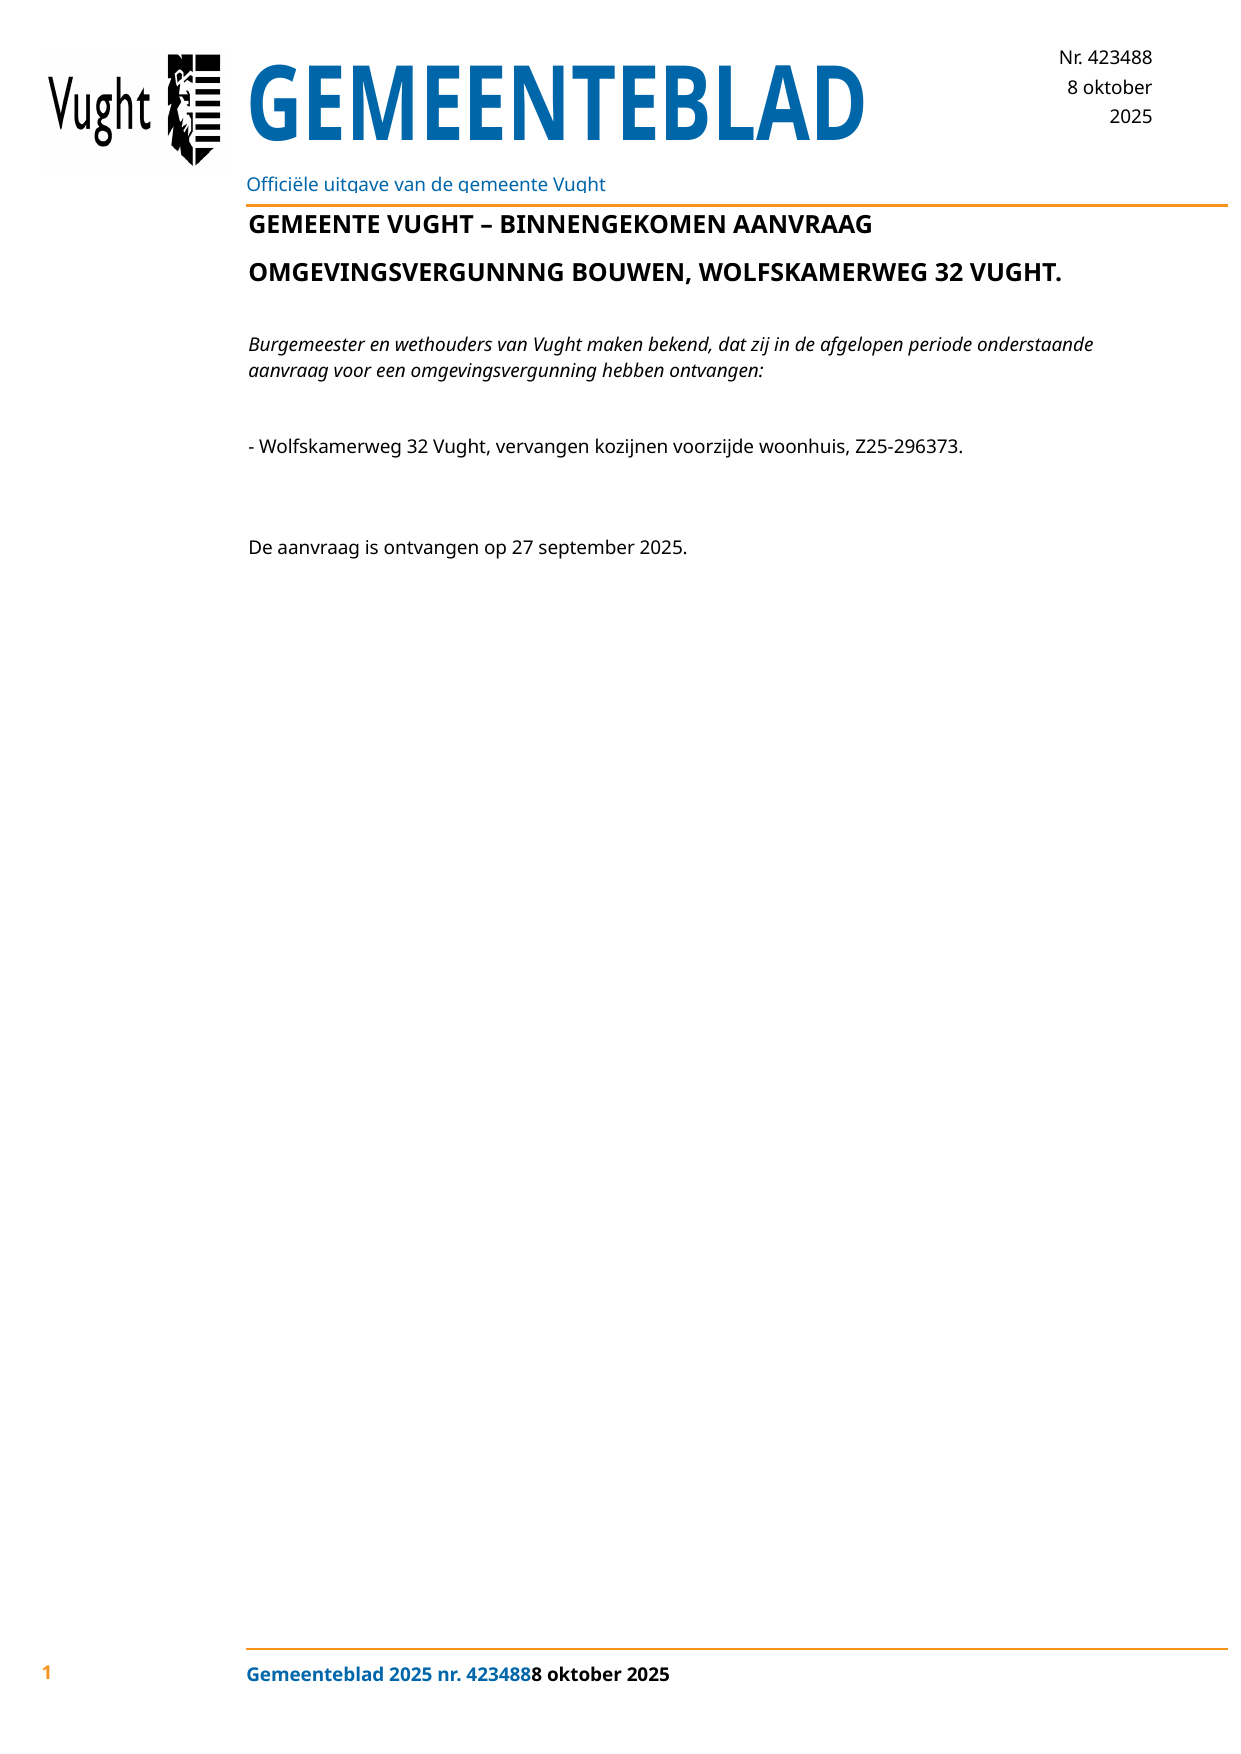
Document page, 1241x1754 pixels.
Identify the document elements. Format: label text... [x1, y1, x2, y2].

picture [41, 47, 231, 172]
text Burgemeester en wethouders van Vught maken bekend, dat zij in de afgelopen periode onderstaande aanvraag voor een omgevingsvergunning hebben ontvangen: [248, 331, 1152, 383]
text De aanvraag is ontvangen op 27 september 2025. [248, 534, 1152, 560]
text GEMEENTE VUGHT – BINNENGEKOMEN AANVRAAG OMGEVINGSVERGUNNNG BOUWEN, WOLFSKAMERWEG 32 VUGHT. [248, 207, 1152, 288]
text - Wolfskamerweg 32 Vught, vervangen kozijnen voorzijde woonhuis, Z25-296373. [248, 433, 1152, 459]
